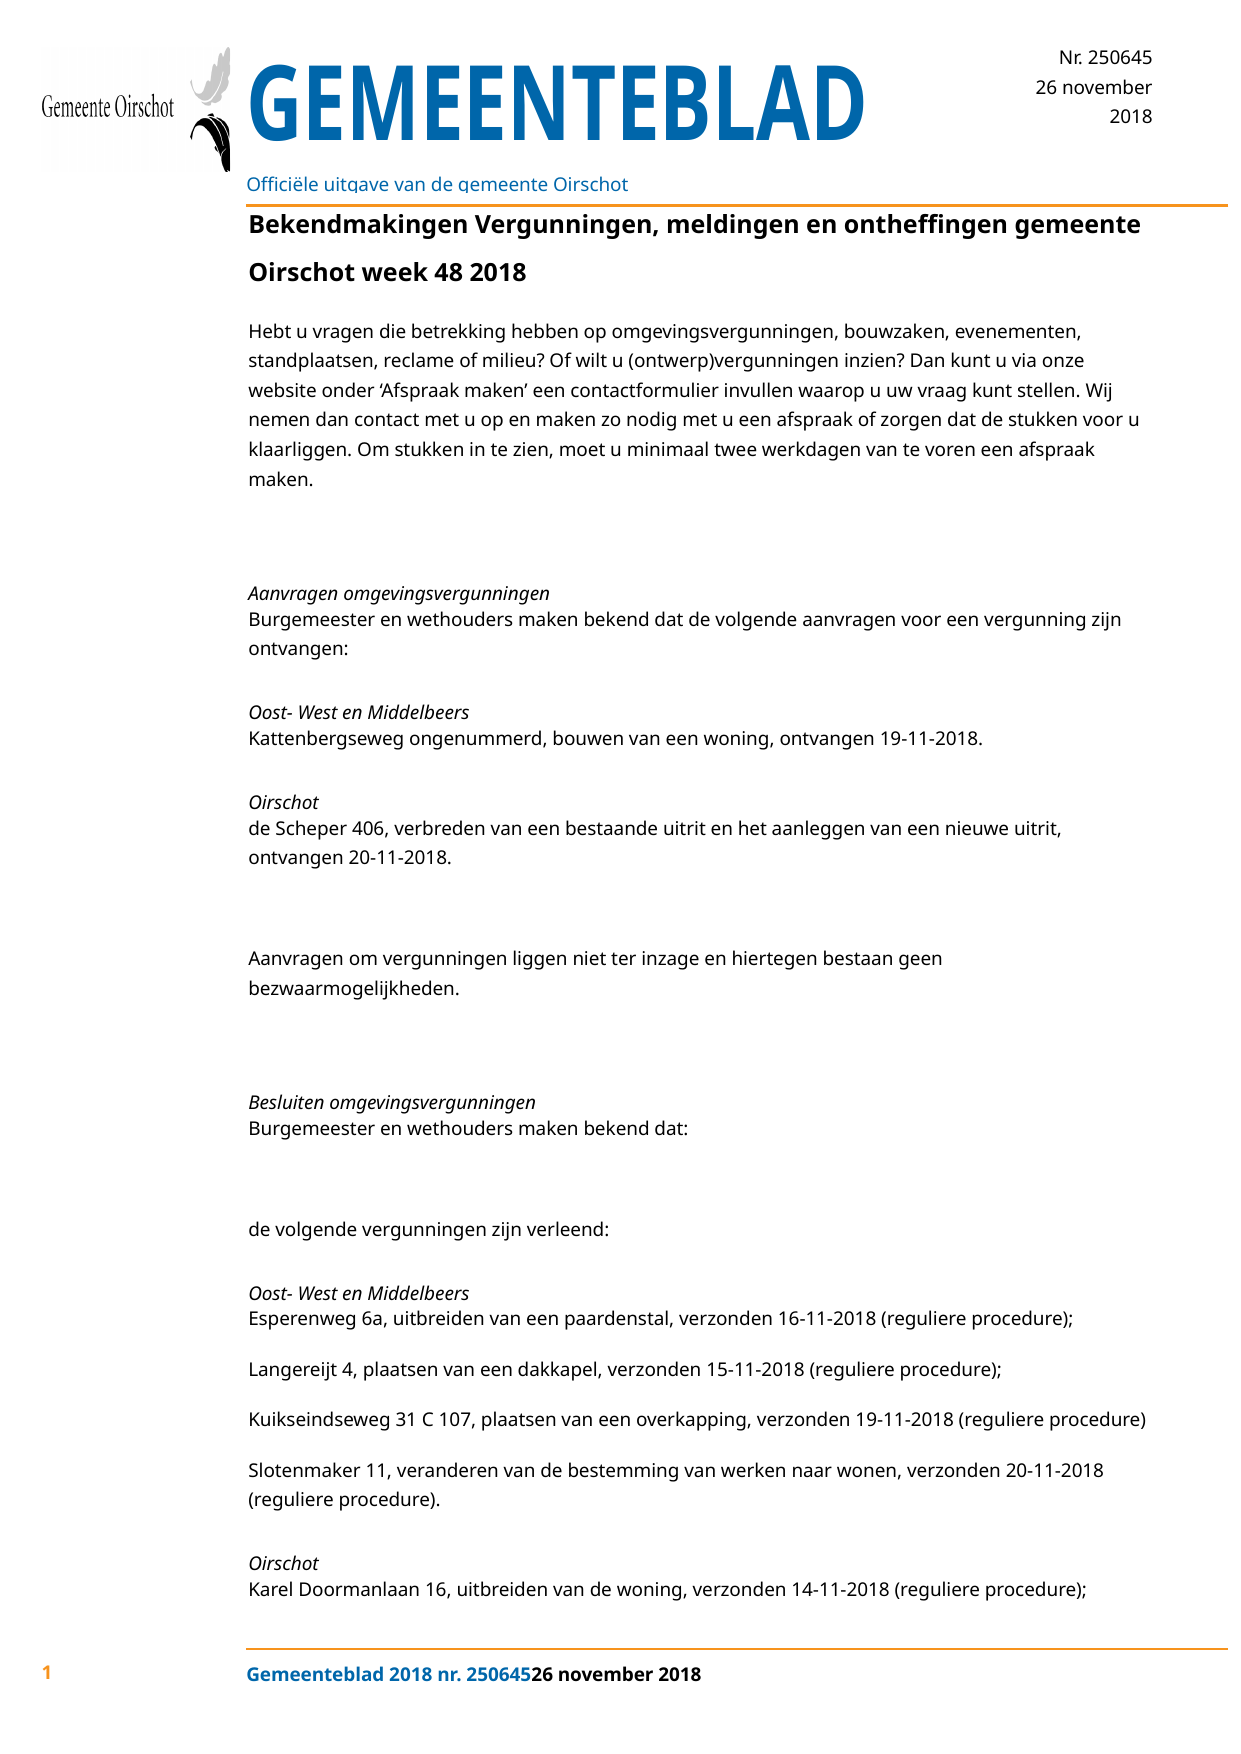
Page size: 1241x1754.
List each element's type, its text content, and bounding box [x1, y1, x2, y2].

text Langereijt 4, plaatsen van een dakkapel, verzonden 15-11-2018 (reguliere procedure); [248, 1356, 1152, 1382]
text Oirschot [248, 789, 1152, 815]
text Besluiten omgevingsvergunningen [248, 1089, 1152, 1115]
text Slotenmaker 11, veranderen van de bestemming van werken naar wonen, verzonden 20-11-2018 (reguliere procedure). [248, 1457, 1152, 1512]
text Burgemeester en wethouders maken bekend dat: [248, 1115, 1152, 1141]
text Aanvragen om vergunningen liggen niet ter inzage en hiertegen bestaan geen bezwaarmogelijkheden. [248, 945, 1152, 1001]
text Hebt u vragen die betrekking hebben op omgevingsvergunningen, bouwzaken, evenementen, standplaatsen, reclame of milieu? Of wilt u (ontwerp)vergunningen inzien? Dan kunt u via onze website onder ‘Afspraak maken’ een contactformulier invullen waarop u uw vraag kunt stellen. Wij nemen dan contact met u op en maken zo nodig met u een afspraak of zorgen dat de stukken voor u klaarliggen. Om stukken in te zien, moet u minimaal twee werkdagen van te voren een afspraak maken. [248, 318, 1152, 492]
text Oost- West en Middelbeers [248, 1280, 1152, 1306]
picture [41, 47, 231, 172]
text Esperenweg 6a, uitbreiden van een paardenstal, verzonden 16-11-2018 (reguliere procedure); [248, 1306, 1152, 1331]
text Karel Doormanlaan 16, uitbreiden van de woning, verzonden 14-11-2018 (reguliere procedure); [248, 1576, 1152, 1602]
text Oost- West en Middelbeers [248, 699, 1152, 725]
text Bekendmakingen Vergunningen, meldingen en ontheffingen gemeente Oirschot week 48 2018 [248, 207, 1152, 288]
text Kuikseindseweg 31 C 107, plaatsen van een overkapping, verzonden 19-11-2018 (reguliere procedure) [248, 1406, 1152, 1432]
text Aanvragen omgevingsvergunningen [248, 580, 1152, 606]
text de Scheper 406, verbreden van een bestaande uitrit en het aanleggen van een nieuwe uitrit, ontvangen 20-11-2018. [248, 815, 1152, 870]
text Kattenbergseweg ongenummerd, bouwen van een woning, ontvangen 19-11-2018. [248, 725, 1152, 751]
text de volgende vergunningen zijn verleend: [248, 1216, 1152, 1242]
text Burgemeester en wethouders maken bekend dat de volgende aanvragen voor een vergunning zijn ontvangen: [248, 606, 1152, 661]
text Oirschot [248, 1550, 1152, 1576]
